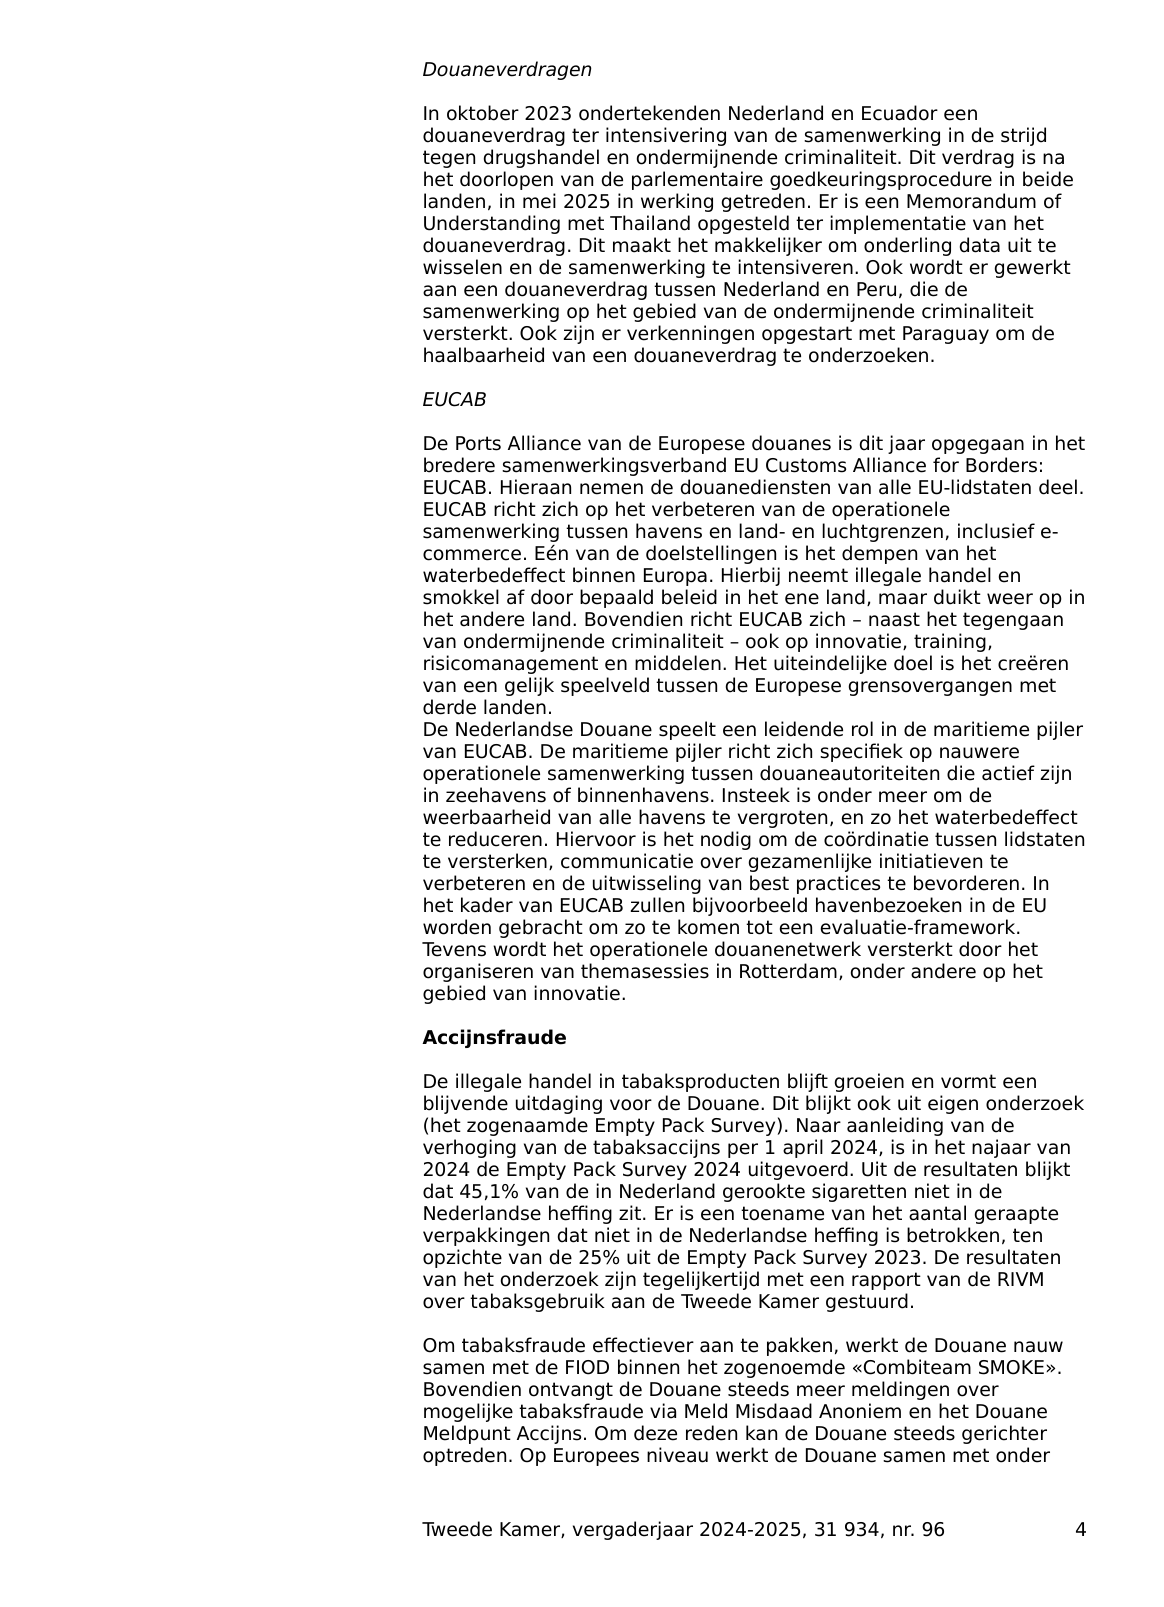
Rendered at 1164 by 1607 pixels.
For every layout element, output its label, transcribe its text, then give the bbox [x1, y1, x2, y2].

text In oktober 2023 ondertekenden Nederland en Ecuador een douaneverdrag ter intensivering van de samenwerking in de strijd tegen drugshandel en ondermijnende criminaliteit. Dit verdrag is na het doorlopen van de parlementaire goedkeuringsprocedure in beide landen, in mei 2025 in werking getreden. Er is een Memorandum of Understanding met Thailand opgesteld ter implementatie van het douaneverdrag. Dit maakt het makkelijker om onderling data uit te wisselen en de samenwerking te intensiveren. Ook wordt er gewerkt aan een douaneverdrag tussen Nederland en Peru, die de samenwerking op het gebied van de ondermijnende criminaliteit versterkt. Ook zijn er verkenningen opgestart met Paraguay om de haalbaarheid van een douaneverdrag te onderzoeken. [422, 103, 1087, 367]
text Om tabaksfraude effectiever aan te pakken, werkt de Douane nauw samen met de FIOD binnen het zogenoemde «Combiteam SMOKE». Bovendien ontvangt de Douane steeds meer meldingen over mogelijke tabaksfraude via Meld Misdaad Anoniem en het Douane Meldpunt Accijns. Om deze reden kan de Douane steeds gerichter optreden. Op Europees niveau werkt de Douane samen met onder [422, 1335, 1087, 1467]
subtitle Accijnsfraude [422, 1027, 1087, 1049]
text De Nederlandse Douane speelt een leidende rol in de maritieme pijler van EUCAB. De maritieme pijler richt zich specifiek op nauwere operationele samenwerking tussen douaneautoriteiten die actief zijn in zeehavens of binnenhavens. Insteek is onder meer om de weerbaarheid van alle havens te vergroten, en zo het waterbedeffect te reduceren. Hiervoor is het nodig om de coördinatie tussen lidstaten te versterken, communicatie over gezamenlijke initiatieven te verbeteren en de uitwisseling van best practices te bevorderen. In het kader van EUCAB zullen bijvoorbeeld havenbezoeken in de EU worden gebracht om zo te komen tot een evaluatie-framework. Tevens wordt het operationele douanenetwerk versterkt door het organiseren van themasessies in Rotterdam, onder andere op het gebied van innovatie. [422, 719, 1087, 1005]
subtitle EUCAB [422, 389, 1087, 411]
subtitle Douaneverdragen [422, 59, 1087, 81]
text De Ports Alliance van de Europese douanes is dit jaar opgegaan in het bredere samenwerkingsverband EU Customs Alliance for Borders: EUCAB. Hieraan nemen de douanediensten van alle EU-lidstaten deel. EUCAB richt zich op het verbeteren van de operationele samenwerking tussen havens en land- en luchtgrenzen, inclusief e-commerce. Eén van de doelstellingen is het dempen van het waterbedeffect binnen Europa. Hierbij neemt illegale handel en smokkel af door bepaald beleid in het ene land, maar duikt weer op in het andere land. Bovendien richt EUCAB zich – naast het tegengaan van ondermijnende criminaliteit – ook op innovatie, training, risicomanagement en middelen. Het uiteindelijke doel is het creëren van een gelijk speelveld tussen de Europese grensovergangen met derde landen. [422, 433, 1087, 719]
text De illegale handel in tabaksproducten blijft groeien en vormt een blijvende uitdaging voor de Douane. Dit blijkt ook uit eigen onderzoek (het zogenaamde Empty Pack Survey). Naar aanleiding van de verhoging van de tabaksaccijns per 1 april 2024, is in het najaar van 2024 de Empty Pack Survey 2024 uitgevoerd. Uit de resultaten blijkt dat 45,1% van de in Nederland gerookte sigaretten niet in de Nederlandse heffing zit. Er is een toename van het aantal geraapte verpakkingen dat niet in de Nederlandse heffing is betrokken, ten opzichte van de 25% uit de Empty Pack Survey 2023. De resultaten van het onderzoek zijn tegelijkertijd met een rapport van de RIVM over tabaksgebruik aan de Tweede Kamer gestuurd. [422, 1071, 1087, 1313]
